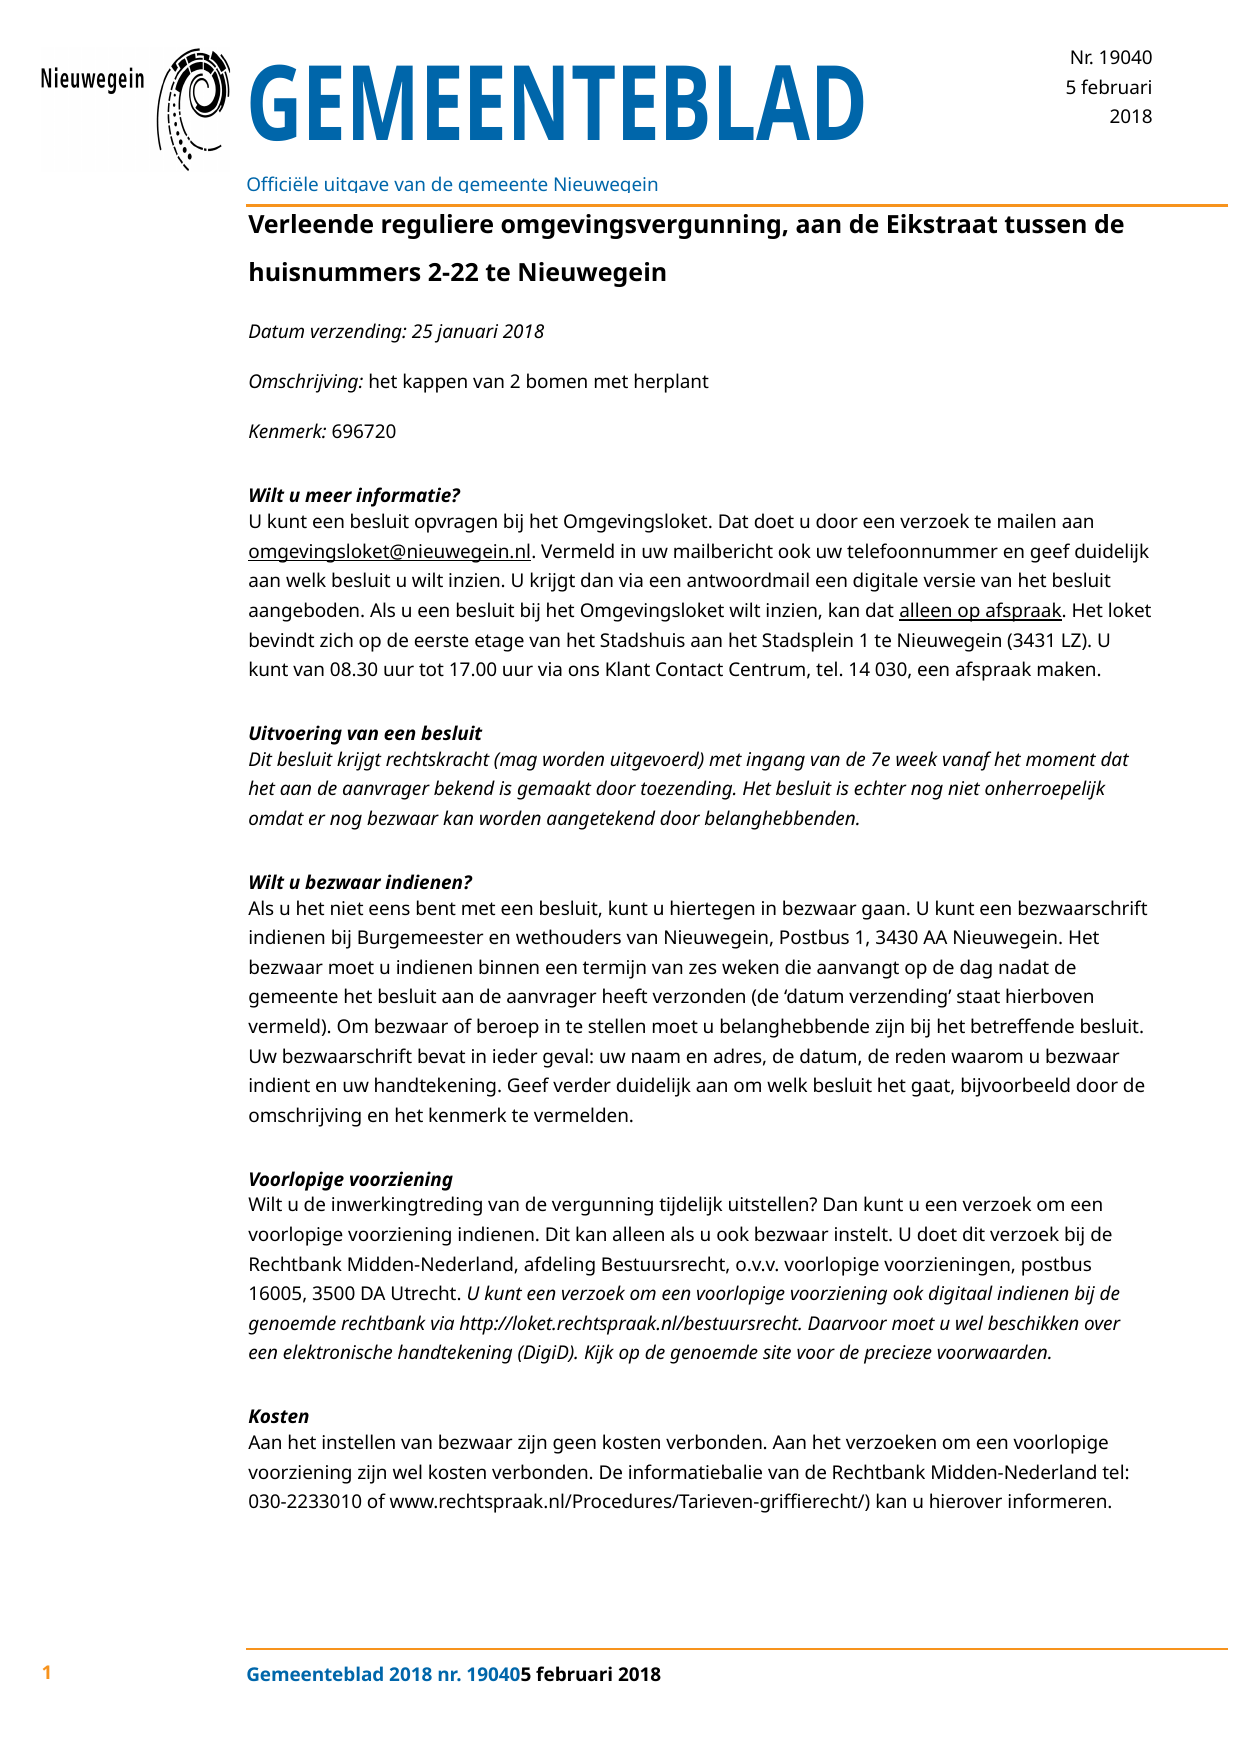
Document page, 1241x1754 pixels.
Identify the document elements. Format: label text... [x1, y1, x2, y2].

text Datum verzending: 25 januari 2018 [248, 318, 1152, 344]
text Omschrijving: het kappen van 2 bomen met herplant [248, 368, 1152, 394]
text Uitvoering van een besluit [248, 720, 1152, 746]
text Als u het niet eens bent met een besluit, kunt u hiertegen in bezwaar gaan. U kunt een bezwaarschrift indienen bij Burgemeester en wethouders van Nieuwegein, Postbus 1, 3430 AA Nieuwegein. Het bezwaar moet u indienen binnen een termijn van zes weken die aanvangt op de dag nadat de gemeente het besluit aan de aanvrager heeft verzonden (de ‘datum verzending’ staat hierboven vermeld). Om bezwaar of beroep in te stellen moet u belanghebbende zijn bij het betreffende besluit. Uw bezwaarschrift bevat in ieder geval: uw naam en adres, de datum, de reden waarom u bezwaar indient en uw handtekening. Geef verder duidelijk aan om welk besluit het gaat, bijvoorbeeld door de omschrijving en het kenmerk te vermelden. [248, 895, 1152, 1128]
picture [41, 47, 231, 172]
text Kosten [248, 1403, 1152, 1429]
text Kenmerk: 696720 [248, 419, 1152, 444]
text Verleende reguliere omgevingsvergunning, aan de Eikstraat tussen de huisnummers 2-22 te Nieuwegein [248, 207, 1152, 288]
text Wilt u bezwaar indienen? [248, 869, 1152, 895]
text Wilt u de inwerkingtreding van de vergunning tijdelijk uitstellen? Dan kunt u een verzoek om een voorlopige voorziening indienen. Dit kan alleen als u ook bezwaar instelt. U doet dit verzoek bij de Rechtbank Midden-Nederland, afdeling Bestuursrecht, o.v.v. voorlopige voorzieningen, postbus 16005, 3500 DA Utrecht. U kunt een verzoek om een voorlopige voorziening ook digitaal indienen bij de genoemde rechtbank via http://loket.rechtspraak.nl/bestuursrecht. Daarvoor moet u wel beschikken over een elektronische handtekening (DigiD). Kijk op de genoemde site voor de precieze voorwaarden. [248, 1192, 1152, 1365]
text Wilt u meer informatie? [248, 483, 1152, 508]
text Dit besluit krijgt rechtskracht (mag worden uitgevoerd) met ingang van de 7e week vanaf het moment dat het aan de aanvrager bekend is gemaakt door toezending. Het besluit is echter nog niet onherroepelijk omdat er nog bezwaar kan worden aangetekend door belanghebbenden. [248, 746, 1152, 831]
text Aan het instellen van bezwaar zijn geen kosten verbonden. Aan het verzoeken om een voorlopige voorziening zijn wel kosten verbonden. De informatiebalie van de Rechtbank Midden-Nederland tel: 030-2233010 of www.rechtspraak.nl/Procedures/Tarieven-griffierecht/) kan u hierover informeren. [248, 1429, 1152, 1514]
text U kunt een besluit opvragen bij het Omgevingsloket. Dat doet u door een verzoek te mailen aan omgevingsloket@nieuwegein.nl. Vermeld in uw mailbericht ook uw telefoonnummer en geef duidelijk aan welk besluit u wilt inzien. U krijgt dan via een antwoordmail een digitale versie van het besluit aangeboden. Als u een besluit bij het Omgevingsloket wilt inzien, kan dat alleen op afspraak. Het loket bevindt zich op de eerste etage van het Stadshuis aan het Stadsplein 1 te Nieuwegein (3431 LZ). U kunt van 08.30 uur tot 17.00 uur via ons Klant Contact Centrum, tel. 14 030, een afspraak maken. [248, 508, 1152, 682]
text Voorlopige voorziening [248, 1166, 1152, 1192]
